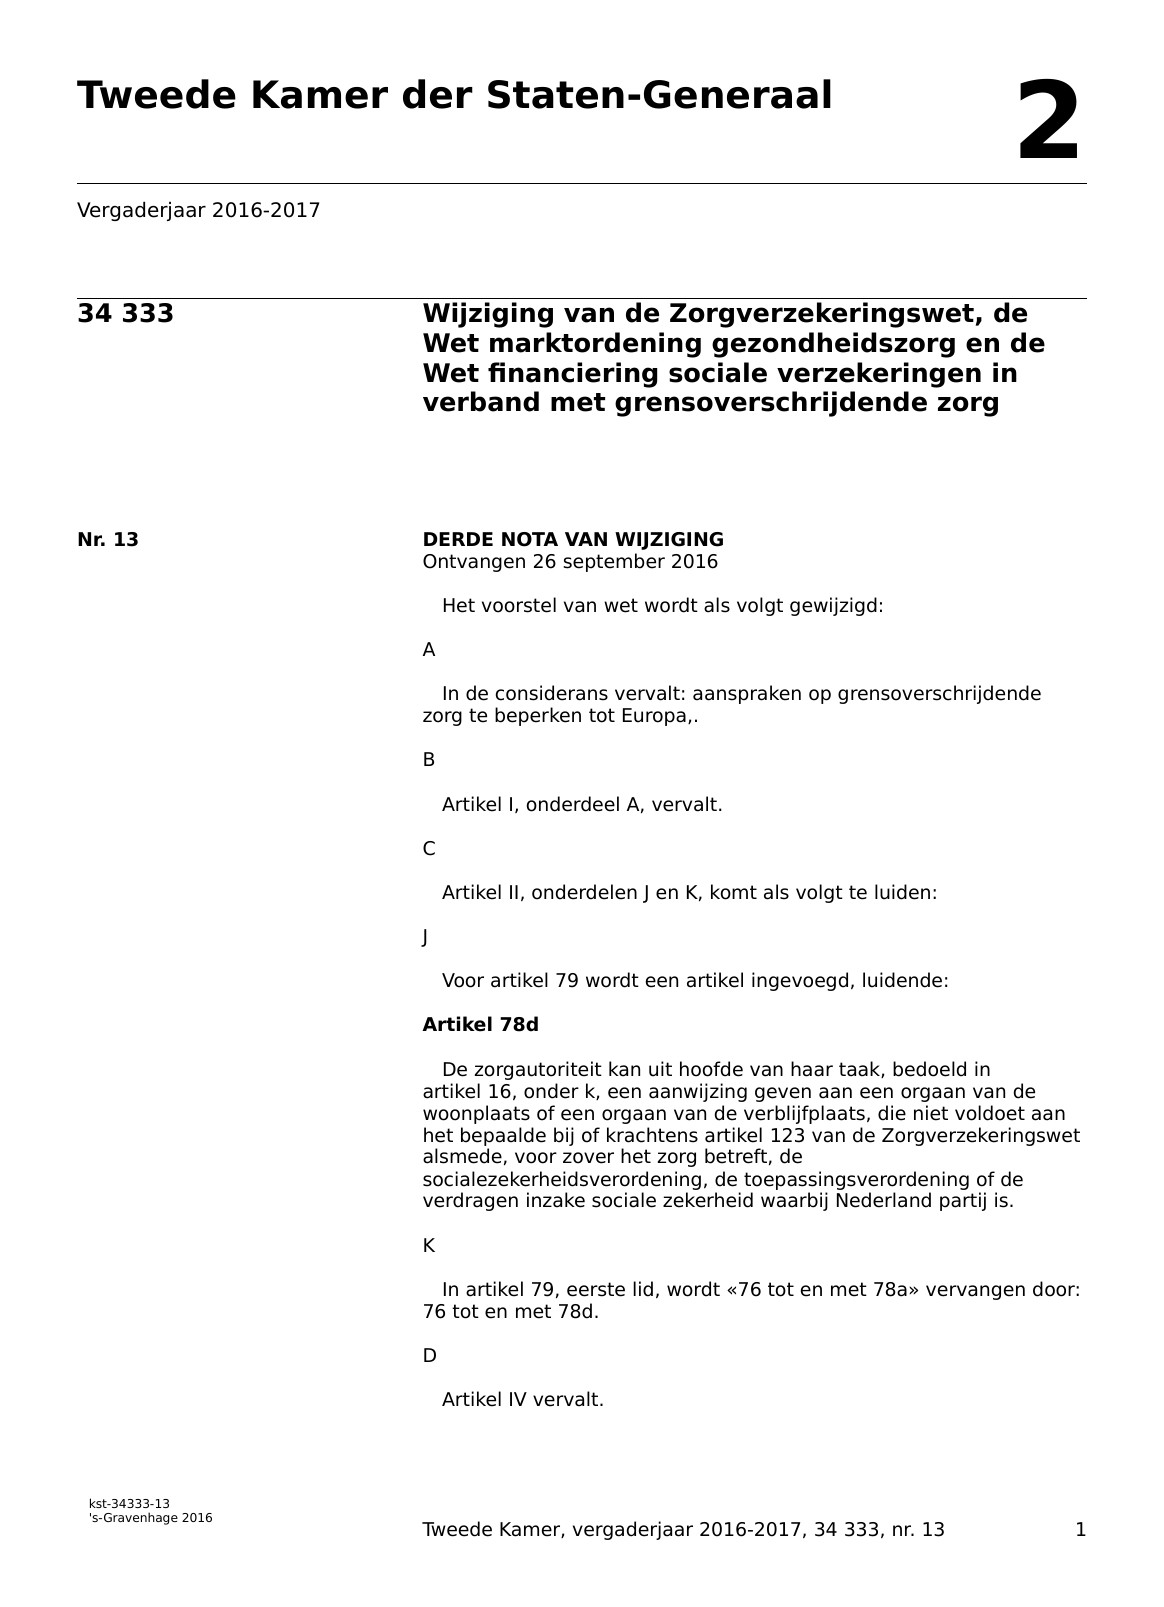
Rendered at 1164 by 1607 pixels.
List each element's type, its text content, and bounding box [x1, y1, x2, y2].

text Voor artikel 79 wordt een artikel ingevoegd, luidende: [422, 970, 1087, 992]
subtitle K [422, 1234, 1087, 1257]
text Het voorstel van wet wordt als volgt gewijzigd: [422, 595, 1087, 617]
subtitle Nr. 13 DERDE NOTA VAN WIJZIGING [77, 529, 1087, 551]
text kst-34333-13 [88, 1497, 323, 1511]
text In artikel 79, eerste lid, wordt «76 tot en met 78a» vervangen door: 76 tot en met 78d. [422, 1279, 1087, 1323]
subtitle C [422, 838, 1087, 860]
subtitle D [422, 1345, 1087, 1367]
table_header 2 [886, 59, 1087, 183]
text Artikel IV vervalt. [422, 1389, 1087, 1411]
text 's-Gravenhage 2016 [88, 1511, 323, 1525]
text Ontvangen 26 september 2016 [422, 551, 1087, 573]
text Artikel I, onderdeel A, vervalt. [422, 793, 1087, 816]
subtitle Artikel 78d [422, 1014, 1087, 1036]
subtitle J [422, 926, 1087, 948]
text In de considerans vervalt: aanspraken op grensoverschrijdende zorg te beperken tot Europa,. [422, 683, 1087, 727]
text Artikel II, onderdelen J en K, komt als volgt te luiden: [422, 882, 1087, 904]
table_header Tweede Kamer der Staten-Generaal [77, 59, 886, 183]
subtitle A [422, 639, 1087, 661]
table_cell Vergaderjaar 2016-2017 [77, 184, 1087, 298]
subtitle 34 333 Wijziging van de Zorgverzekeringswet, de Wet marktordening gezondheidszorg en de Wet financiering sociale verzekeringen in verband met grensoverschrijdende zorg [77, 299, 1087, 418]
text De zorgautoriteit kan uit hoofde van haar taak, bedoeld in artikel 16, onder k, een aanwijzing geven aan een orgaan van de woonplaats of een orgaan van de verblijfplaats, die niet voldoet aan het bepaalde bij of krachtens artikel 123 van de Zorgverzekeringswet alsmede, voor zover het zorg betreft, de socialezekerheidsverordening, de toepassingsverordening of de verdragen inzake sociale zekerheid waarbij Nederland partij is. [422, 1058, 1087, 1212]
subtitle B [422, 749, 1087, 771]
